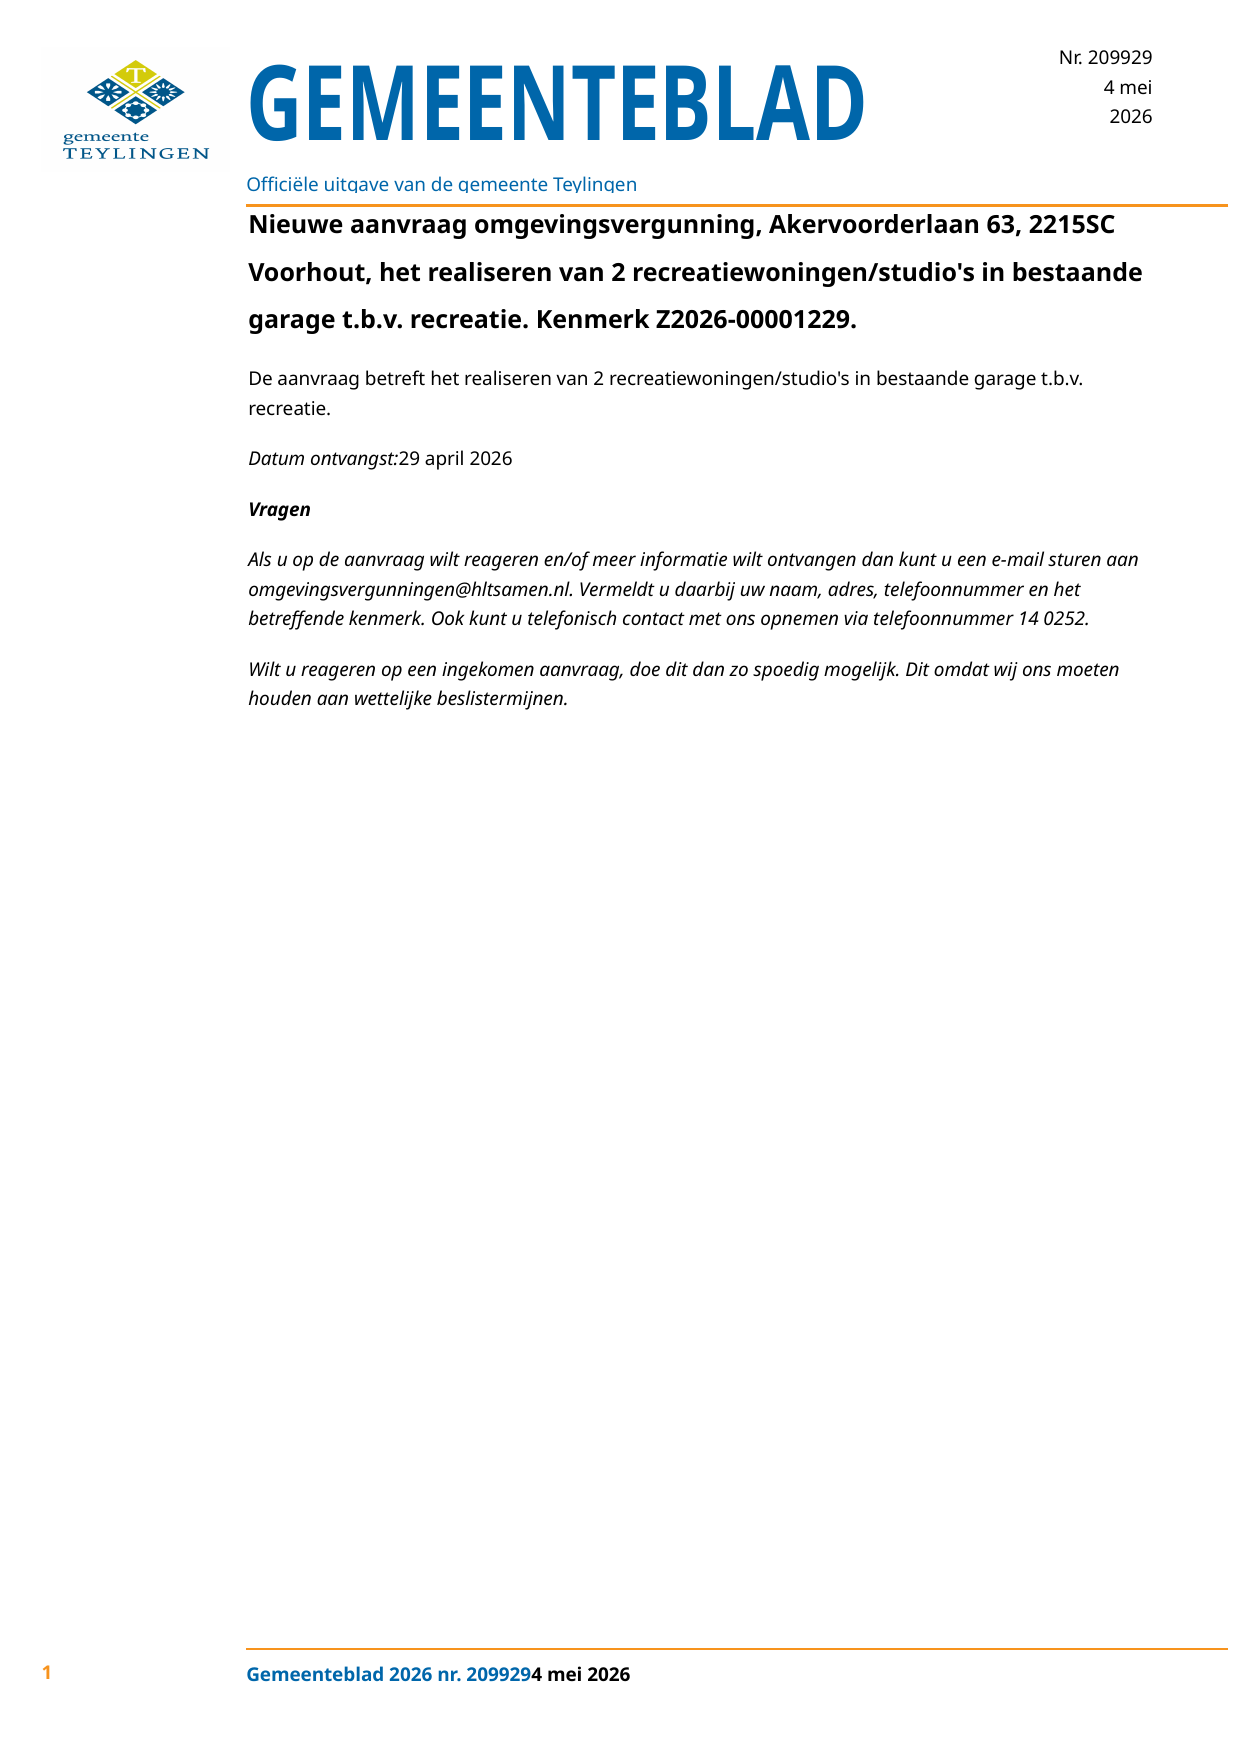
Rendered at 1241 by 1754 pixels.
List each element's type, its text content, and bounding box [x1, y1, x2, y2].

text De aanvraag betreft het realiseren van 2 recreatiewoningen/studio's in bestaande garage t.b.v. recreatie. [248, 366, 1152, 421]
text Datum ontvangst:29 april 2026 [248, 446, 1152, 471]
text Vragen [248, 496, 1152, 522]
picture [41, 47, 231, 172]
text Wilt u reageren op een ingekomen aanvraag, doe dit dan zo spoedig mogelijk. Dit omdat wij ons moeten houden aan wettelijke beslistermijnen. [248, 656, 1152, 711]
text Nieuwe aanvraag omgevingsvergunning, Akervoorderlaan 63, 2215SC Voorhout, het realiseren van 2 recreatiewoningen/studio's in bestaande garage t.b.v. recreatie. Kenmerk Z2026-00001229. [248, 207, 1152, 336]
text Als u op de aanvraag wilt reageren en/of meer informatie wilt ontvangen dan kunt u een e-mail sturen aan omgevingsvergunningen@hltsamen.nl. Vermeldt u daarbij uw naam, adres, telefoonnummer en het betreffende kenmerk. Ook kunt u telefonisch contact met ons opnemen via telefoonnummer 14 0252. [248, 546, 1152, 631]
